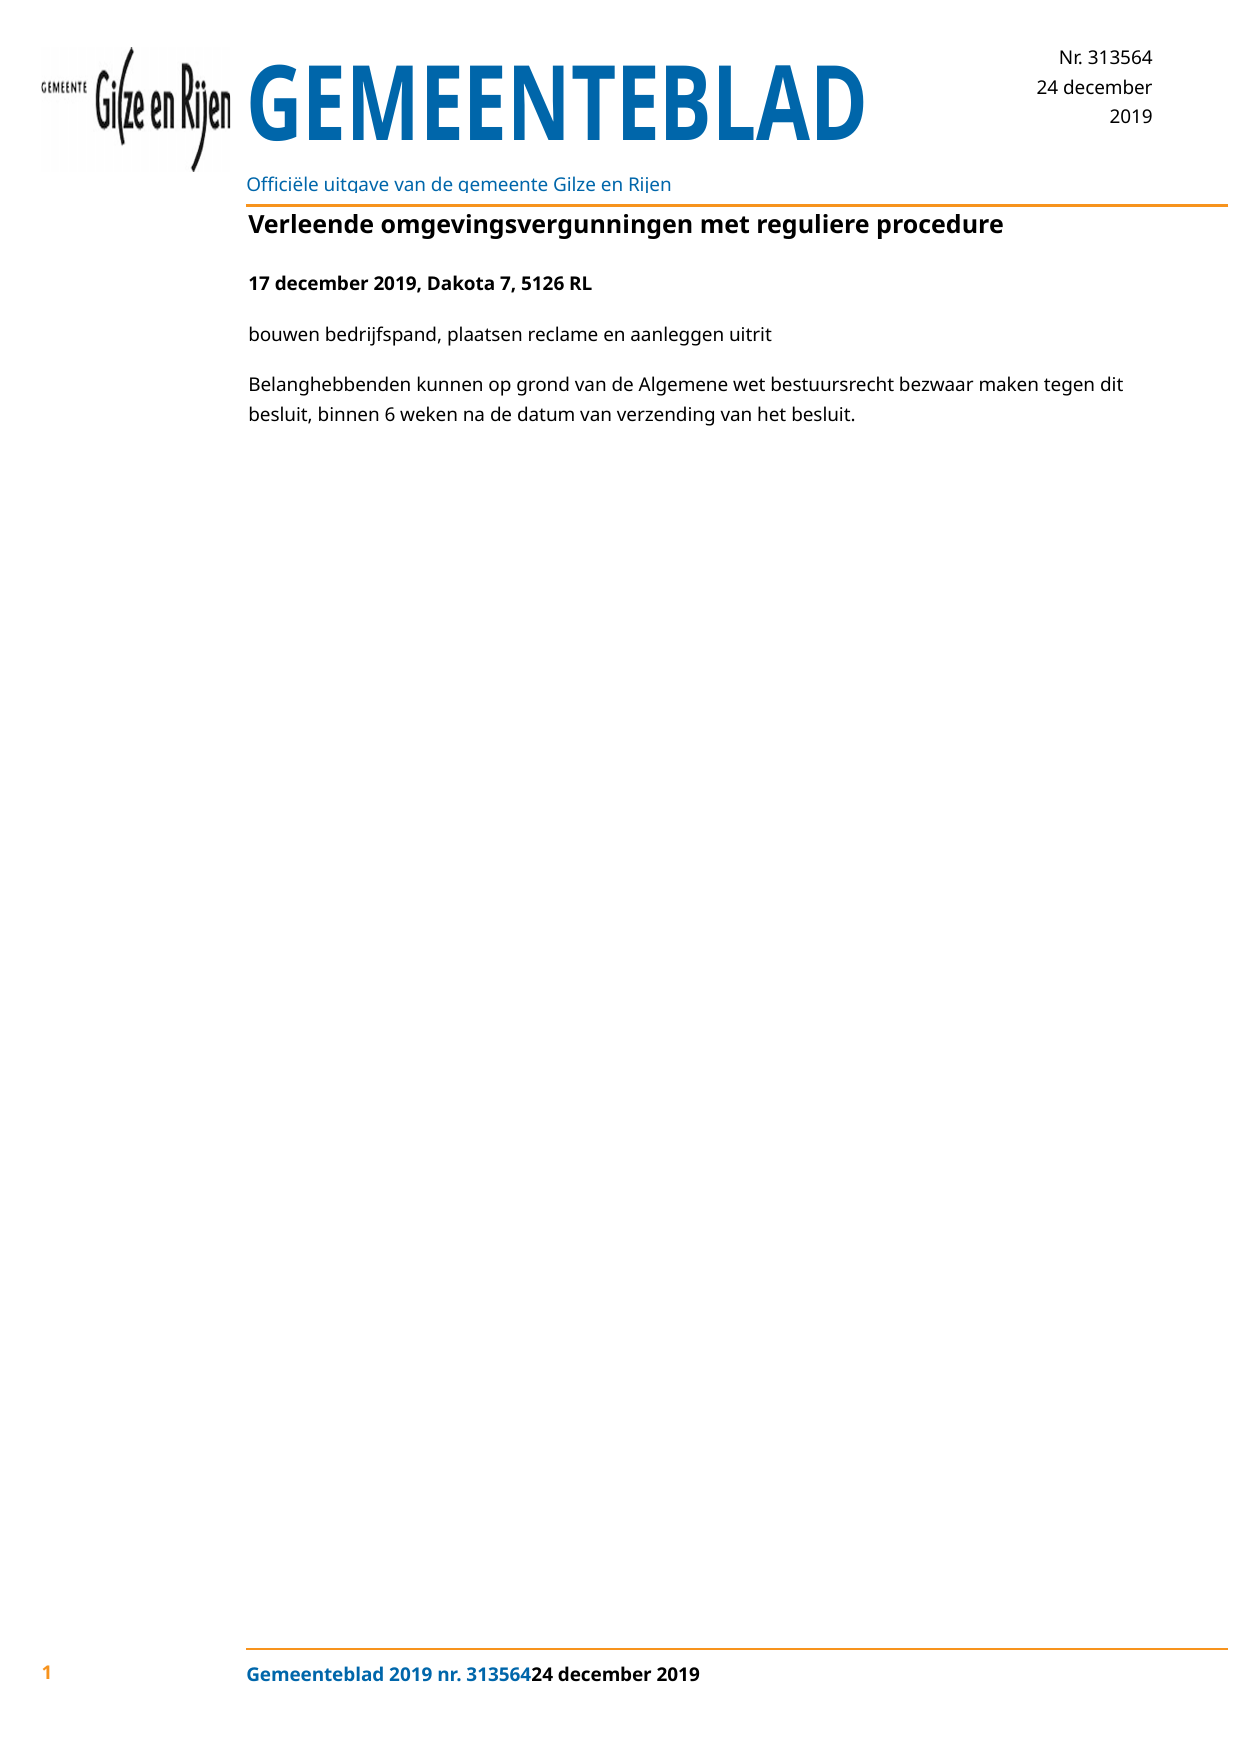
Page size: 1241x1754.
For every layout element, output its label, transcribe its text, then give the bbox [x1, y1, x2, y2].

text Belanghebbenden kunnen op grond van de Algemene wet bestuursrecht bezwaar maken tegen dit besluit, binnen 6 weken na de datum van verzending van het besluit. [248, 371, 1152, 426]
text bouwen bedrijfspand, plaatsen reclame en aanleggen uitrit [248, 321, 1152, 346]
text Verleende omgevingsvergunningen met reguliere procedure [248, 207, 1152, 241]
picture [41, 47, 231, 172]
text 17 december 2019, Dakota 7, 5126 RL [248, 270, 1152, 296]
